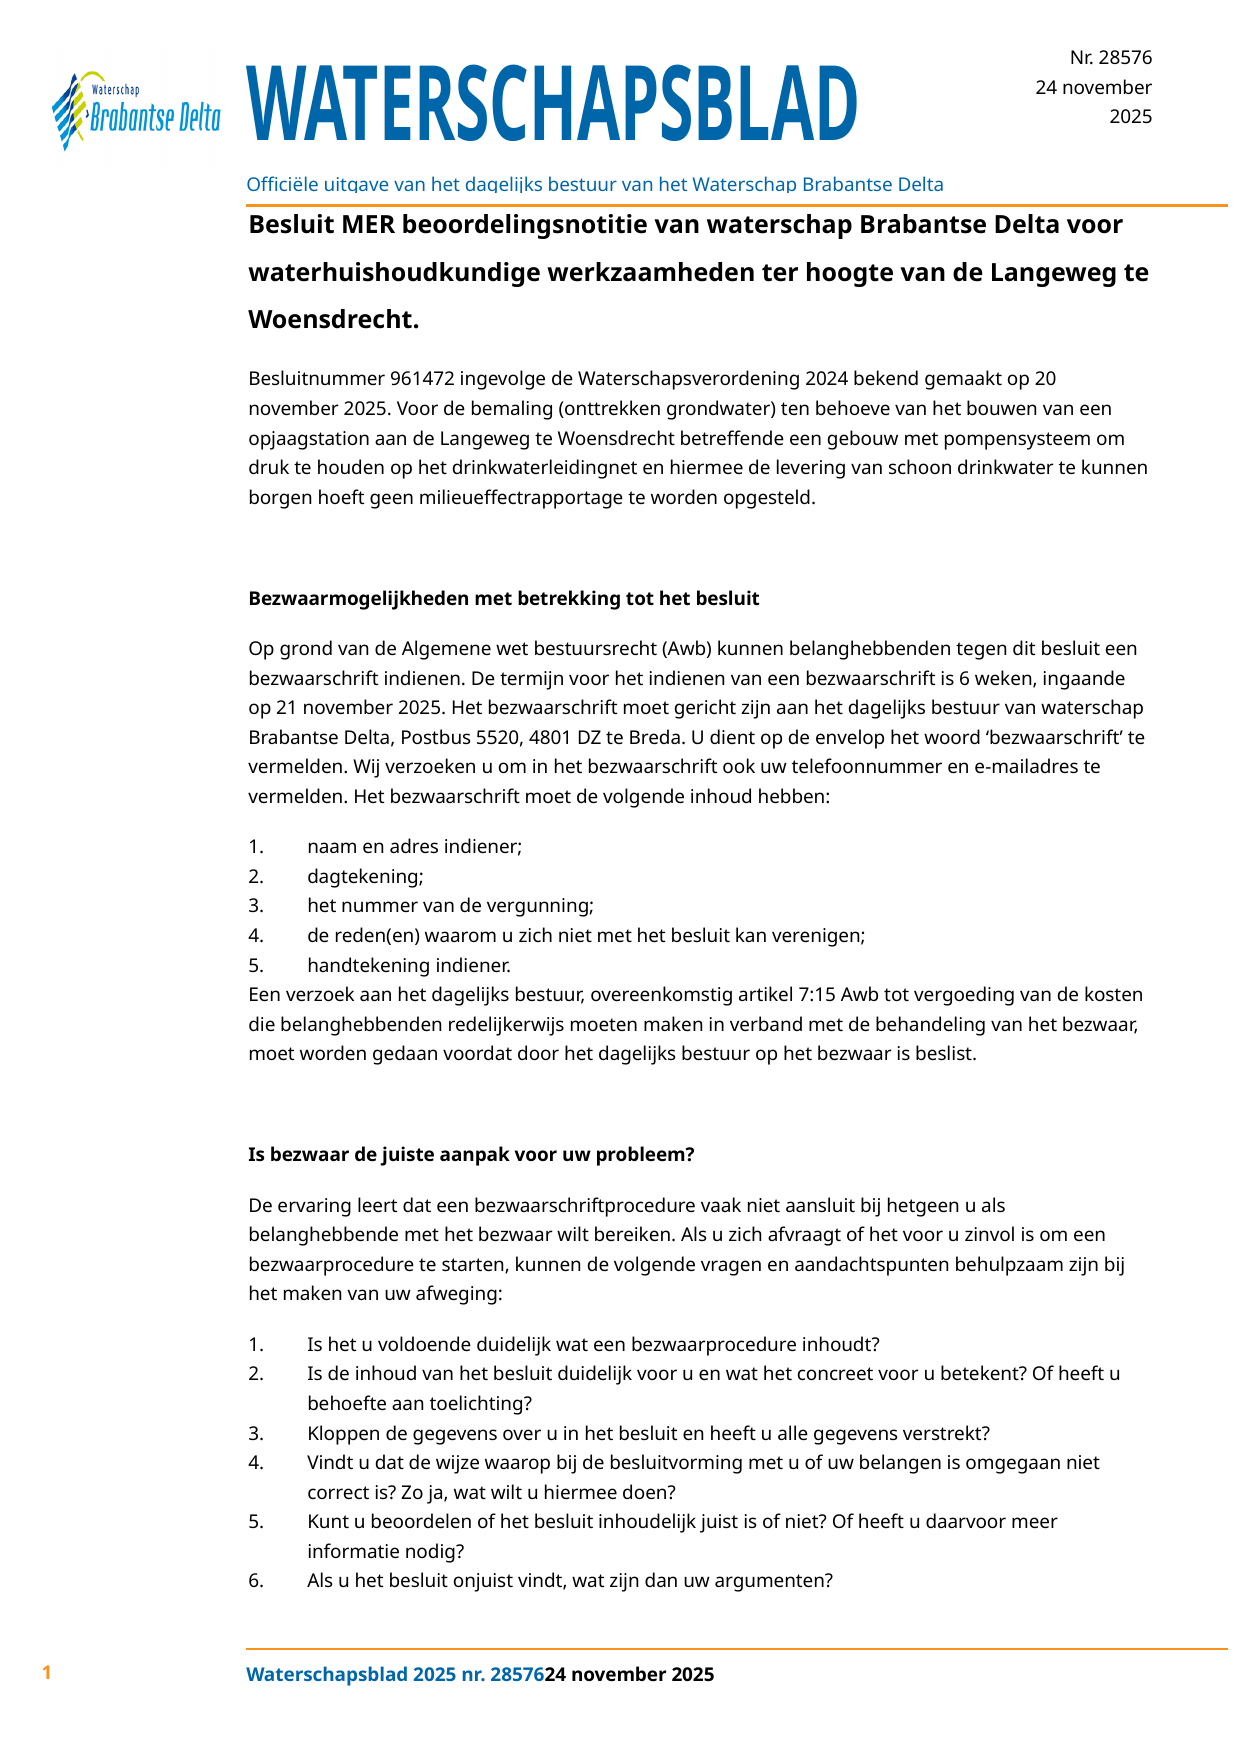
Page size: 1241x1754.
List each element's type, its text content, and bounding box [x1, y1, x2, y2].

list Is de inhoud van het besluit duidelijk voor u en wat het concreet voor u betekent? Of heeft u behoefte aan toelichting? [248, 1361, 1152, 1416]
text Bezwaarmogelijkheden met betrekking tot het besluit [248, 585, 1152, 610]
text Een verzoek aan het dagelijks bestuur, overeenkomstig artikel 7:15 Awb tot vergoeding van de kosten die belanghebbenden redelijkerwijs moeten maken in verband met de behandeling van het bezwaar, moet worden gedaan voordat door het dagelijks bestuur op het bezwaar is beslist. [248, 981, 1152, 1066]
list dagtekening; [248, 863, 1152, 889]
text Op grond van de Algemene wet bestuursrecht (Awb) kunnen belanghebbenden tegen dit besluit een bezwaarschrift indienen. De termijn voor het indienen van een bezwaarschrift is 6 weken, ingaande op 21 november 2025. Het bezwaarschrift moet gericht zijn aan het dagelijks bestuur van waterschap Brabantse Delta, Postbus 5520, 4801 DZ te Breda. U dient op de envelop het woord ‘bezwaarschrift’ te vermelden. Wij verzoeken u om in het bezwaarschrift ook uw telefoonnummer en e‑mailadres te vermelden. Het bezwaarschrift moet de volgende inhoud hebben: [248, 635, 1152, 809]
list Is het u voldoende duidelijk wat een bezwaarprocedure inhoudt? [248, 1331, 1152, 1357]
text De ervaring leert dat een bezwaarschriftprocedure vaak niet aansluit bij hetgeen u als belanghebbende met het bezwaar wilt bereiken. Als u zich afvraagt of het voor u zinvol is om een bezwaarprocedure te starten, kunnen de volgende vragen en aandachtspunten behulpzaam zijn bij het maken van uw afweging: [248, 1192, 1152, 1306]
list Vindt u dat de wijze waarop bij de besluitvorming met u of uw belangen is omgegaan niet correct is? Zo ja, wat wilt u hiermee doen? [248, 1449, 1152, 1504]
text Besluit MER beoordelingsnotitie van waterschap Brabantse Delta voor waterhuishoudkundige werkzaamheden ter hoogte van de Langeweg te Woensdrecht. [248, 207, 1152, 336]
list naam en adres indiener; [248, 833, 1152, 859]
list handtekening indiener. [248, 952, 1152, 977]
text Is bezwaar de juiste aanpak voor uw probleem? [248, 1141, 1152, 1167]
list Kloppen de gegevens over u in het besluit en heeft u alle gegevens verstrekt? [248, 1420, 1152, 1445]
list Als u het besluit onjuist vindt, wat zijn dan uw argumenten? [248, 1568, 1152, 1593]
list de reden(en) waarom u zich niet met het besluit kan verenigen; [248, 922, 1152, 948]
list Kunt u beoordelen of het besluit inhoudelijk juist is of niet? Of heeft u daarvoor meer informatie nodig? [248, 1508, 1152, 1564]
text Besluitnummer 961472 ingevolge de Waterschapsverordening 2024 bekend gemaakt op 20 november 2025. Voor de bemaling (onttrekken grondwater) ten behoeve van het bouwen van een opjaagstation aan de Langeweg te Woensdrecht betreffende een gebouw met pompensysteem om druk te houden op het drinkwaterleidingnet en hiermee de levering van schoon drinkwater te kunnen borgen hoeft geen milieueffectrapportage te worden opgesteld. [248, 366, 1152, 509]
list het nummer van de vergunning; [248, 893, 1152, 918]
picture [41, 47, 231, 172]
